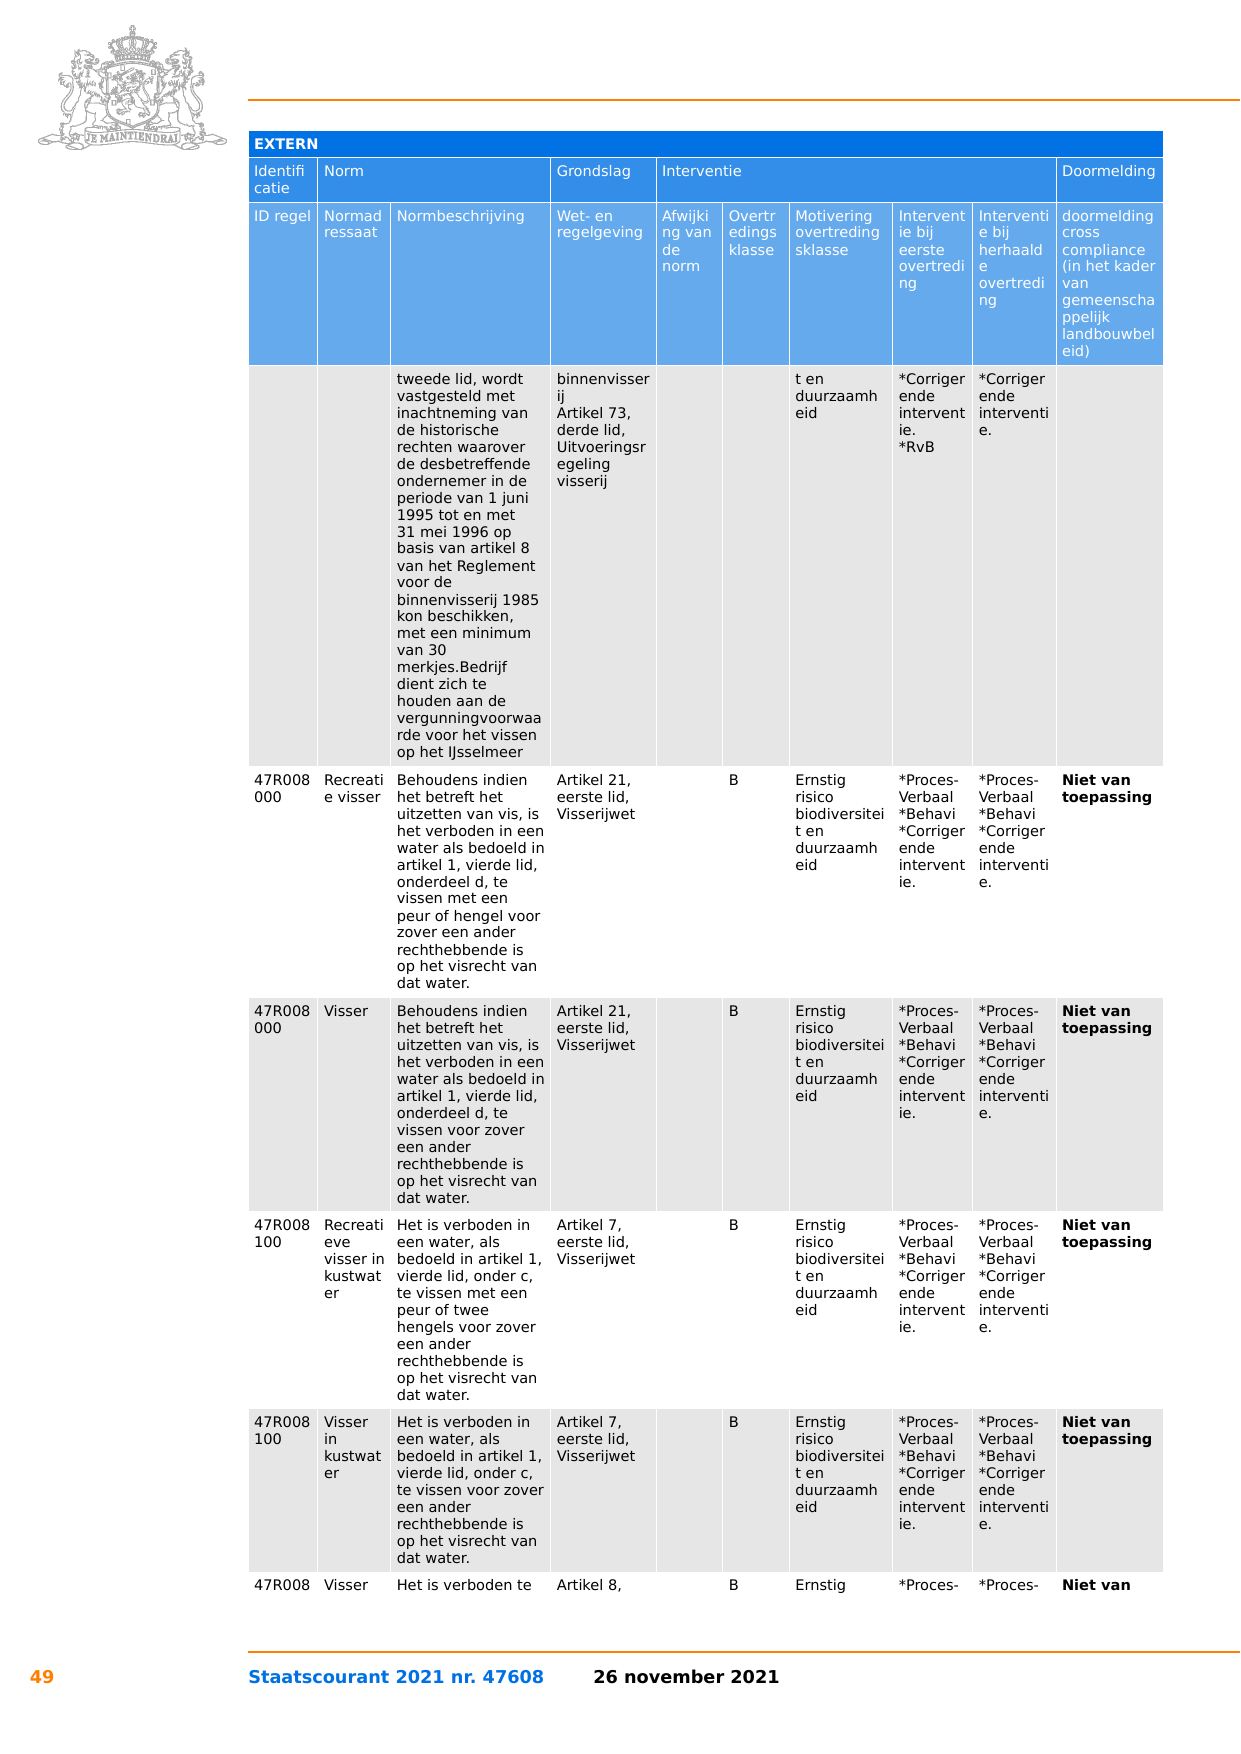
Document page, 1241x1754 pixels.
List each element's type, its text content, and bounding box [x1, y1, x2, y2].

table_cell Visser in kustwater [318, 1409, 390, 1572]
table_cell Wet- en regelgeving [551, 203, 656, 365]
table_cell Niet van toepassing [1057, 1409, 1163, 1572]
table_cell *Proces-Verbaal *Behavi *Corrigerende interventie. [973, 767, 1056, 997]
table_cell [657, 1573, 722, 1599]
table_cell Identificatie [249, 158, 317, 202]
table_cell Artikel 7, eerste lid, Visserijwet [551, 1409, 656, 1572]
table_cell *Corrigerende interventie. [973, 366, 1056, 766]
table_cell *Proces-Verbaal *Behavi *Corrigerende interventie. [973, 1212, 1056, 1408]
table_cell Artikel 8, [551, 1573, 656, 1599]
table_cell Visser [318, 998, 390, 1211]
table_cell Niet van toepassing [1057, 998, 1163, 1211]
table_cell Normbeschrijving [391, 203, 550, 365]
table_cell Artikel 21, eerste lid, Visserijwet [551, 998, 656, 1211]
table_cell *Proces- [893, 1573, 972, 1599]
table_cell t en duurzaamheid [790, 366, 892, 766]
table_cell Ernstig risico biodiversiteit en duurzaamheid [790, 1409, 892, 1572]
table_cell [657, 366, 722, 766]
table_cell Niet van toepassing [1057, 1212, 1163, 1408]
table_cell Het is verboden in een water, als bedoeld in artikel 1, vierde lid, onder c, te vissen voor zover een ander rechthebbende is op het visrecht van dat water. [391, 1409, 550, 1572]
table_cell *Proces-Verbaal *Behavi *Corrigerende interventie. [973, 998, 1056, 1211]
table_cell Afwijking van de norm [657, 203, 722, 365]
table_cell Ernstig risico biodiversiteit en duurzaamheid [790, 767, 892, 997]
table_cell 47R008 [249, 1573, 317, 1599]
table_cell *Proces-Verbaal *Behavi *Corrigerende interventie. [973, 1409, 1056, 1572]
table_cell Grondslag [551, 158, 656, 202]
table_cell Niet van toepassing [1057, 767, 1163, 997]
table_cell Interventie bij herhaalde overtreding [973, 203, 1056, 365]
table_cell *Proces-Verbaal *Behavi *Corrigerende interventie. [893, 767, 972, 997]
table_cell B [723, 998, 789, 1211]
table_cell Interventie [657, 158, 1056, 202]
table_cell 47R008000 [249, 767, 317, 997]
table_cell Het is verboden te [391, 1573, 550, 1599]
table_cell *Corrigerende interventie. *RvB [893, 366, 972, 766]
table_cell *Proces-Verbaal *Behavi *Corrigerende interventie. [893, 998, 972, 1211]
table_cell Norm [318, 158, 550, 202]
table_cell [249, 366, 317, 766]
table_cell [723, 366, 789, 766]
table_cell *Proces-Verbaal *Behavi *Corrigerende interventie. [893, 1409, 972, 1572]
table_cell B [723, 1409, 789, 1572]
table_cell *Proces- [973, 1573, 1056, 1599]
table_cell [657, 1409, 722, 1572]
table_cell ID regel [249, 203, 317, 365]
table_cell 47R008100 [249, 1409, 317, 1572]
table_header EXTERN [249, 131, 1163, 157]
table_cell Niet van [1057, 1573, 1163, 1599]
table_cell Artikel 21, eerste lid, Visserijwet [551, 767, 656, 997]
picture [38, 25, 227, 150]
table_cell Motivering overtredingsklasse [790, 203, 892, 365]
table_cell Recreatieve visser in kustwater [318, 1212, 390, 1408]
table_cell [657, 1212, 722, 1408]
table_cell Overtredingsklasse [723, 203, 789, 365]
table_cell doormelding cross compliance (in het kader van gemeenschappelijk landbouwbeleid) [1057, 203, 1163, 365]
table_cell B [723, 1573, 789, 1599]
table_cell 47R008000 [249, 998, 317, 1211]
table_cell Artikel 7, eerste lid, Visserijwet [551, 1212, 656, 1408]
table_cell tweede lid, wordt vastgesteld met inachtneming van de historische rechten waarover de desbetreffende ondernemer in de periode van 1 juni 1995 tot en met 31 mei 1996 op basis van artikel 8 van het Reglement voor de binnenvisserij 1985 kon beschikken, met een minimum van 30 merkjes.Bedrijf dient zich te houden aan de vergunningvoorwaarde voor het vissen op het IJsselmeer [391, 366, 550, 766]
table_cell Behoudens indien het betreft het uitzetten van vis, is het verboden in een water als bedoeld in artikel 1, vierde lid, onderdeel d, te vissen met een peur of hengel voor zover een ander rechthebbende is op het visrecht van dat water. [391, 767, 550, 997]
table_cell [657, 998, 722, 1211]
table_cell Interventie bij eerste overtreding [893, 203, 972, 365]
table_cell binnenvisserij Artikel 73, derde lid, Uitvoeringsregeling visserij [551, 366, 656, 766]
table_cell Ernstig [790, 1573, 892, 1599]
table_cell [657, 767, 722, 997]
table_cell Ernstig risico biodiversiteit en duurzaamheid [790, 1212, 892, 1408]
table_cell Doormelding [1057, 158, 1163, 202]
table_cell *Proces-Verbaal *Behavi *Corrigerende interventie. [893, 1212, 972, 1408]
table_cell Recreatie visser [318, 767, 390, 997]
table_cell 47R008100 [249, 1212, 317, 1408]
table_cell [1057, 366, 1163, 766]
table_cell [318, 366, 390, 766]
table_cell Normadressaat [318, 203, 390, 365]
table_cell B [723, 767, 789, 997]
table_cell Visser [318, 1573, 390, 1599]
table_cell B [723, 1212, 789, 1408]
table_cell Het is verboden in een water, als bedoeld in artikel 1, vierde lid, onder c, te vissen met een peur of twee hengels voor zover een ander rechthebbende is op het visrecht van dat water. [391, 1212, 550, 1408]
table_cell Behoudens indien het betreft het uitzetten van vis, is het verboden in een water als bedoeld in artikel 1, vierde lid, onderdeel d, te vissen voor zover een ander rechthebbende is op het visrecht van dat water. [391, 998, 550, 1211]
table_cell Ernstig risico biodiversiteit en duurzaamheid [790, 998, 892, 1211]
